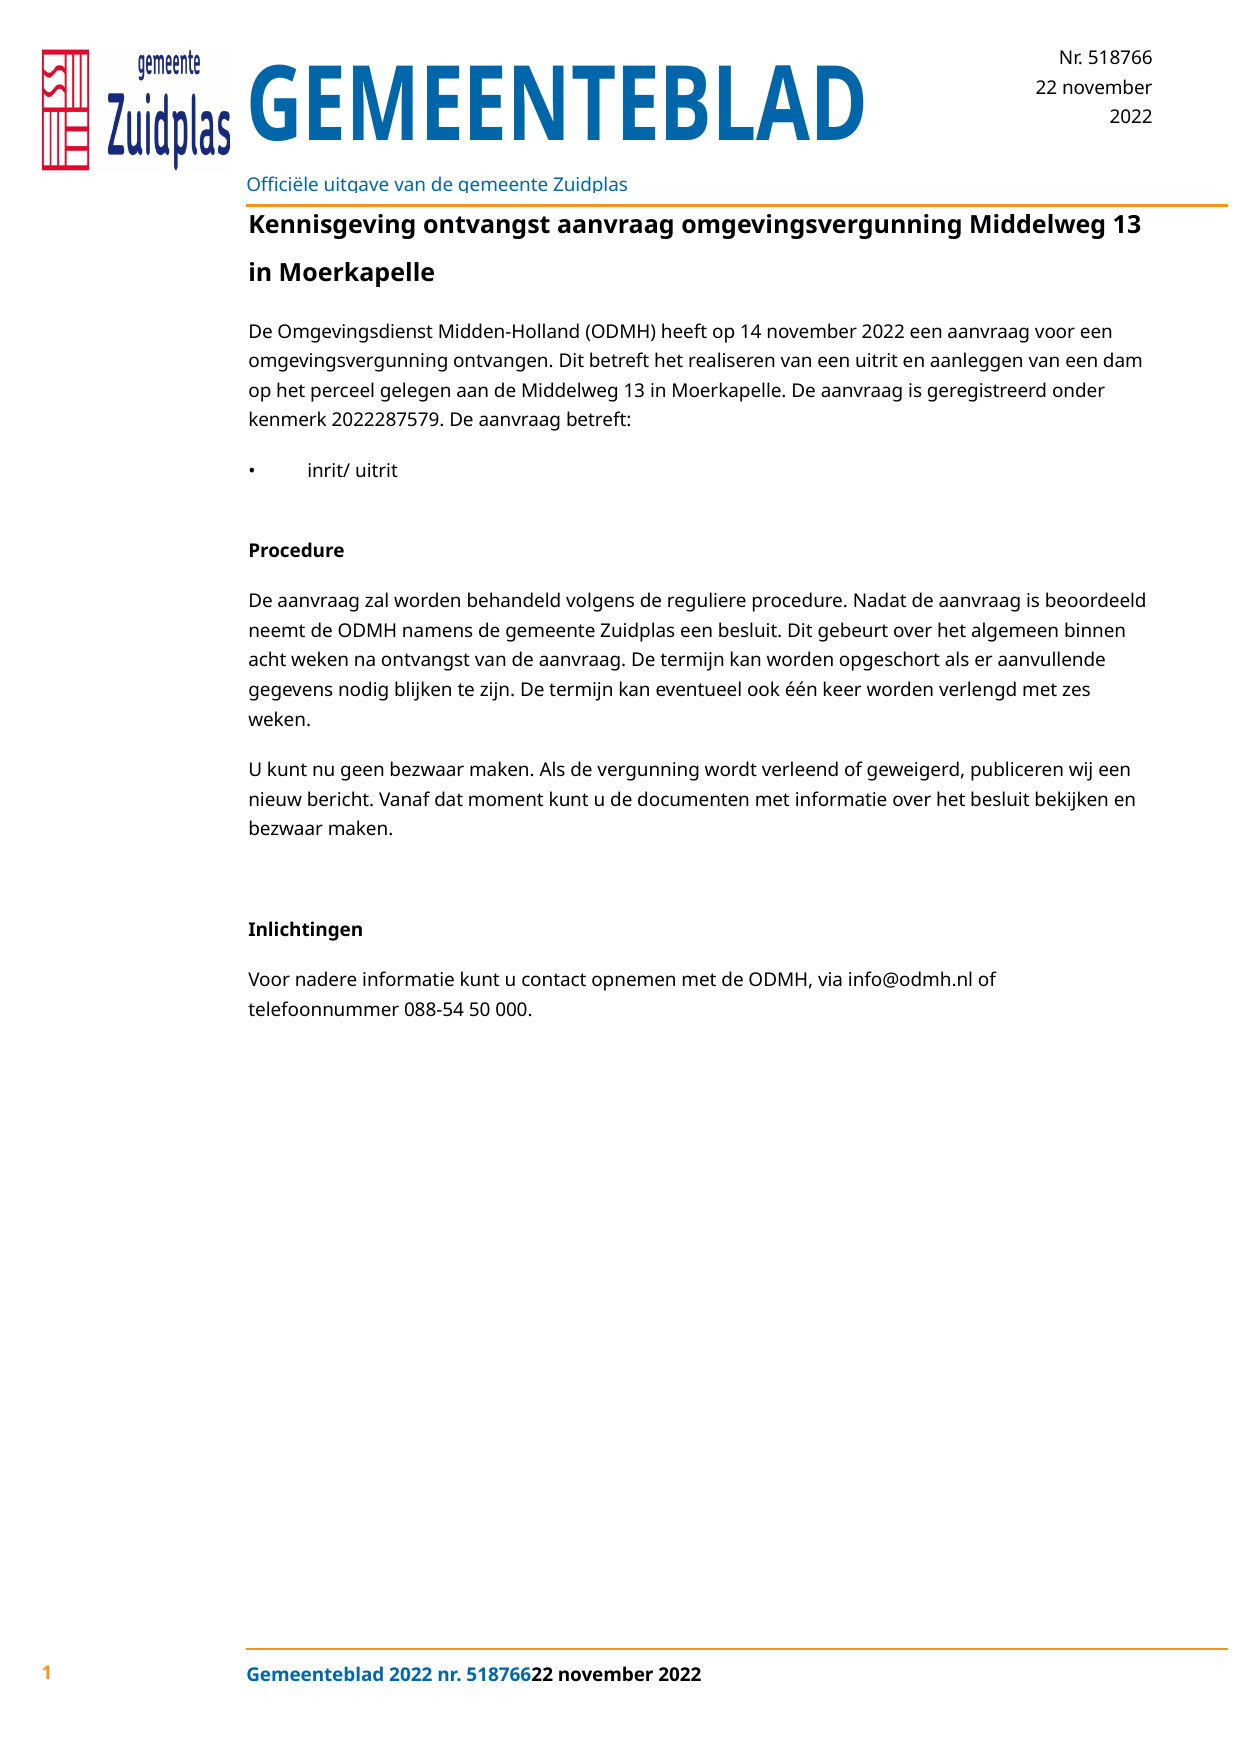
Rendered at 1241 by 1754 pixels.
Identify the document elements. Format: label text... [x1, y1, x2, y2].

text Kennisgeving ontvangst aanvraag omgevingsvergunning Middelweg 13 in Moerkapelle [248, 207, 1152, 288]
text U kunt nu geen bezwaar maken. Als de vergunning wordt verleend of geweigerd, publiceren wij een nieuw bericht. Vanaf dat moment kunt u de documenten met informatie over het besluit bekijken en bezwaar maken. [248, 756, 1152, 841]
text De Omgevingsdienst Midden-Holland (ODMH) heeft op 14 november 2022 een aanvraag voor een omgevingsvergunning ontvangen. Dit betreft het realiseren van een uitrit en aanleggen van een dam op het perceel gelegen aan de Middelweg 13 in Moerkapelle. De aanvraag is geregistreerd onder kenmerk 2022287579. De aanvraag betreft: [248, 318, 1152, 432]
list inrit/ uitrit [248, 457, 1152, 483]
text Inlichtingen [248, 916, 1152, 942]
text De aanvraag zal worden behandeld volgens de reguliere procedure. Nadat de aanvraag is beoordeeld neemt de ODMH namens de gemeente Zuidplas een besluit. Dit gebeurt over het algemeen binnen acht weken na ontvangst van de aanvraag. De termijn kan worden opgeschort als er aanvullende gegevens nodig blijken te zijn. De termijn kan eventueel ook één keer worden verlengd met zes weken. [248, 587, 1152, 732]
picture [41, 47, 231, 172]
text Voor nadere informatie kunt u contact opnemen met de ODMH, via info@odmh.nl of telefoonnummer 088-54 50 000. [248, 967, 1152, 1022]
text Procedure [248, 537, 1152, 563]
